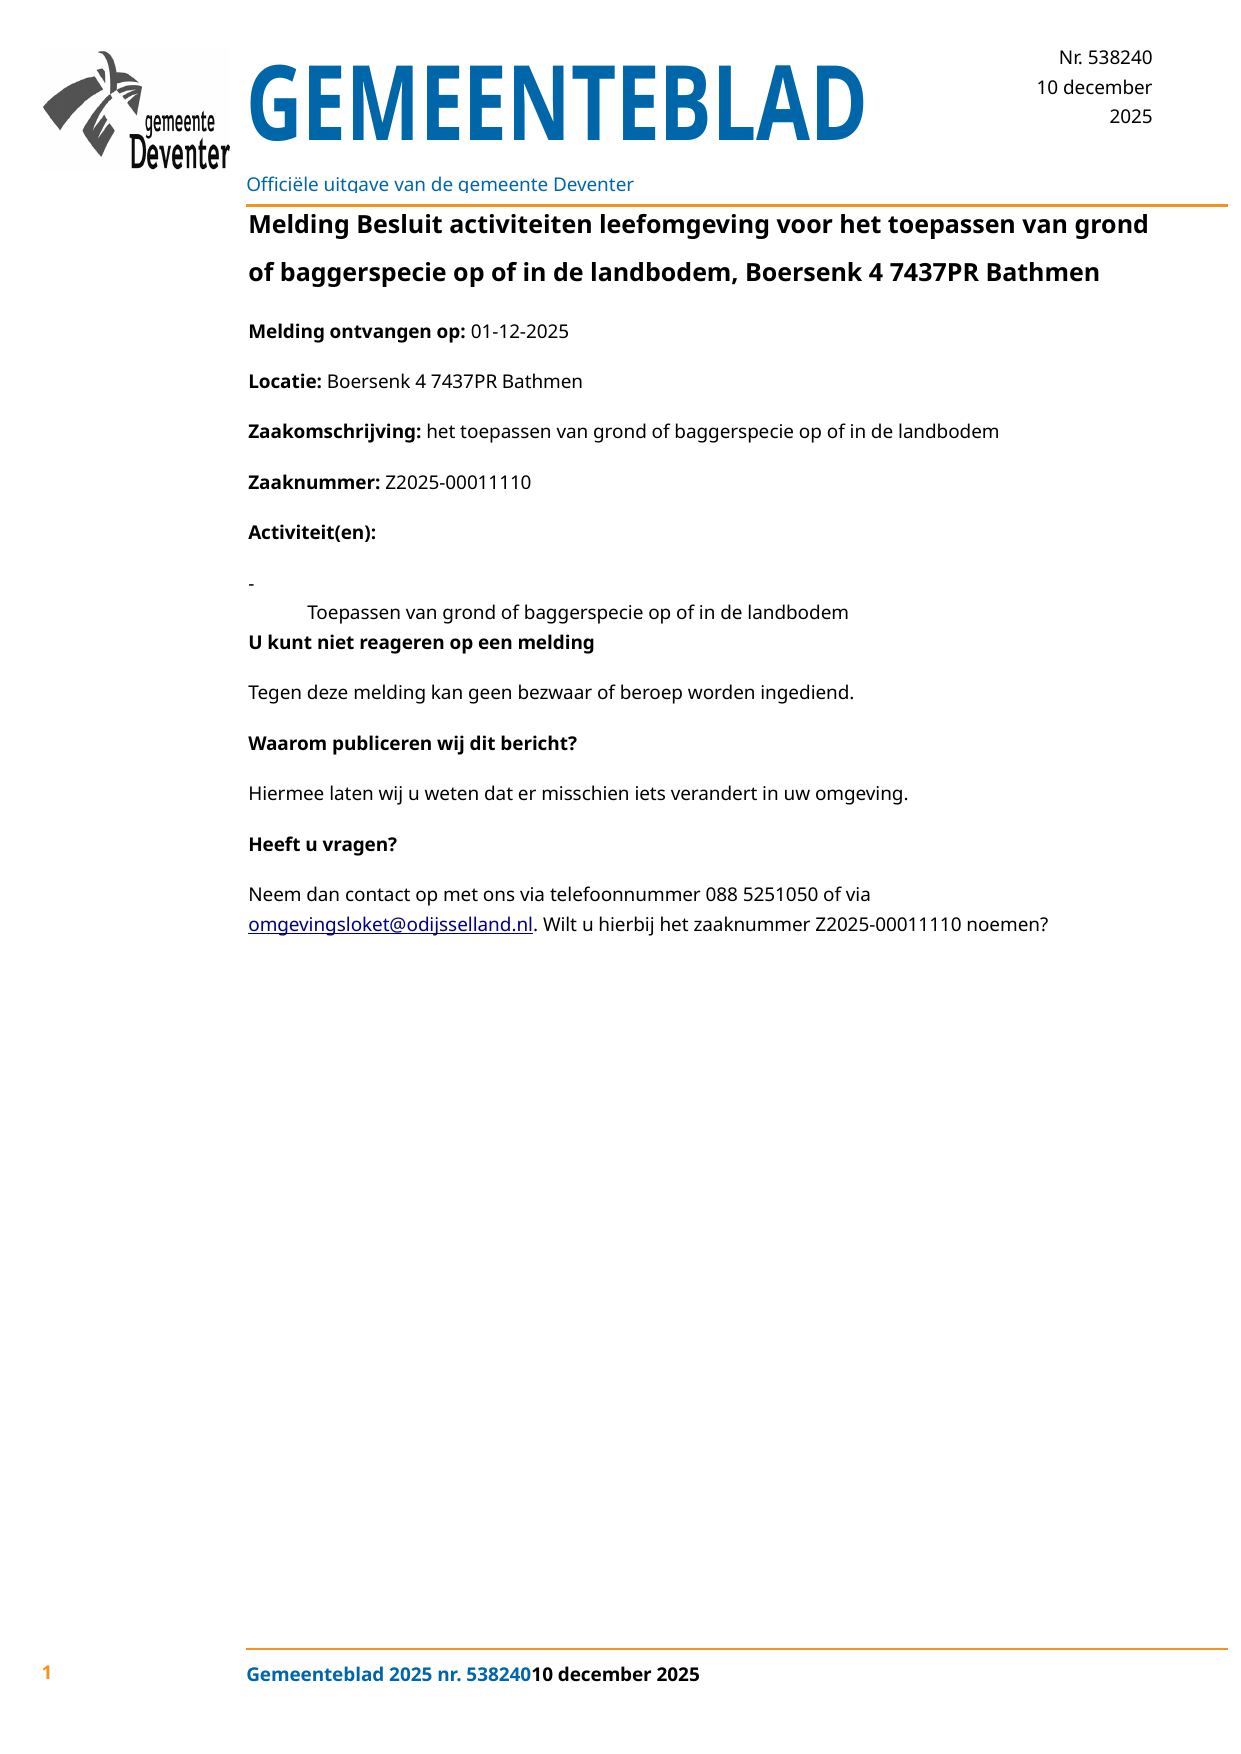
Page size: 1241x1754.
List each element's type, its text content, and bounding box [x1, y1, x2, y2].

text Activiteit(en): [248, 519, 1152, 545]
text Zaakomschrijving: het toepassen van grond of baggerspecie op of in de landbodem [248, 419, 1152, 444]
text Waarom publiceren wij dit bericht? [248, 730, 1152, 756]
text Melding Besluit activiteiten leefomgeving voor het toepassen van grond of baggerspecie op of in de landbodem, Boersenk 4 7437PR Bathmen [248, 207, 1152, 288]
text Zaaknummer: Z2025-00011110 [248, 469, 1152, 495]
text Heeft u vragen? [248, 831, 1152, 857]
text Locatie: Boersenk 4 7437PR Bathmen [248, 368, 1152, 394]
text Neem dan contact op met ons via telefoonnummer 088 5251050 of via omgevingsloket@odijsselland.nl. Wilt u hierbij het zaaknummer Z2025-00011110 noemen? [248, 881, 1152, 937]
text Hiermee laten wij u weten dat er misschien iets verandert in uw omgeving. [248, 780, 1152, 806]
text Melding ontvangen op: 01-12-2025 [248, 318, 1152, 344]
text Tegen deze melding kan geen bezwaar of beroep worden ingediend. [248, 679, 1152, 705]
text U kunt niet reageren op een melding [248, 629, 1152, 655]
list Toepassen van grond of baggerspecie op of in de landbodem [248, 599, 1152, 625]
picture [41, 47, 231, 172]
